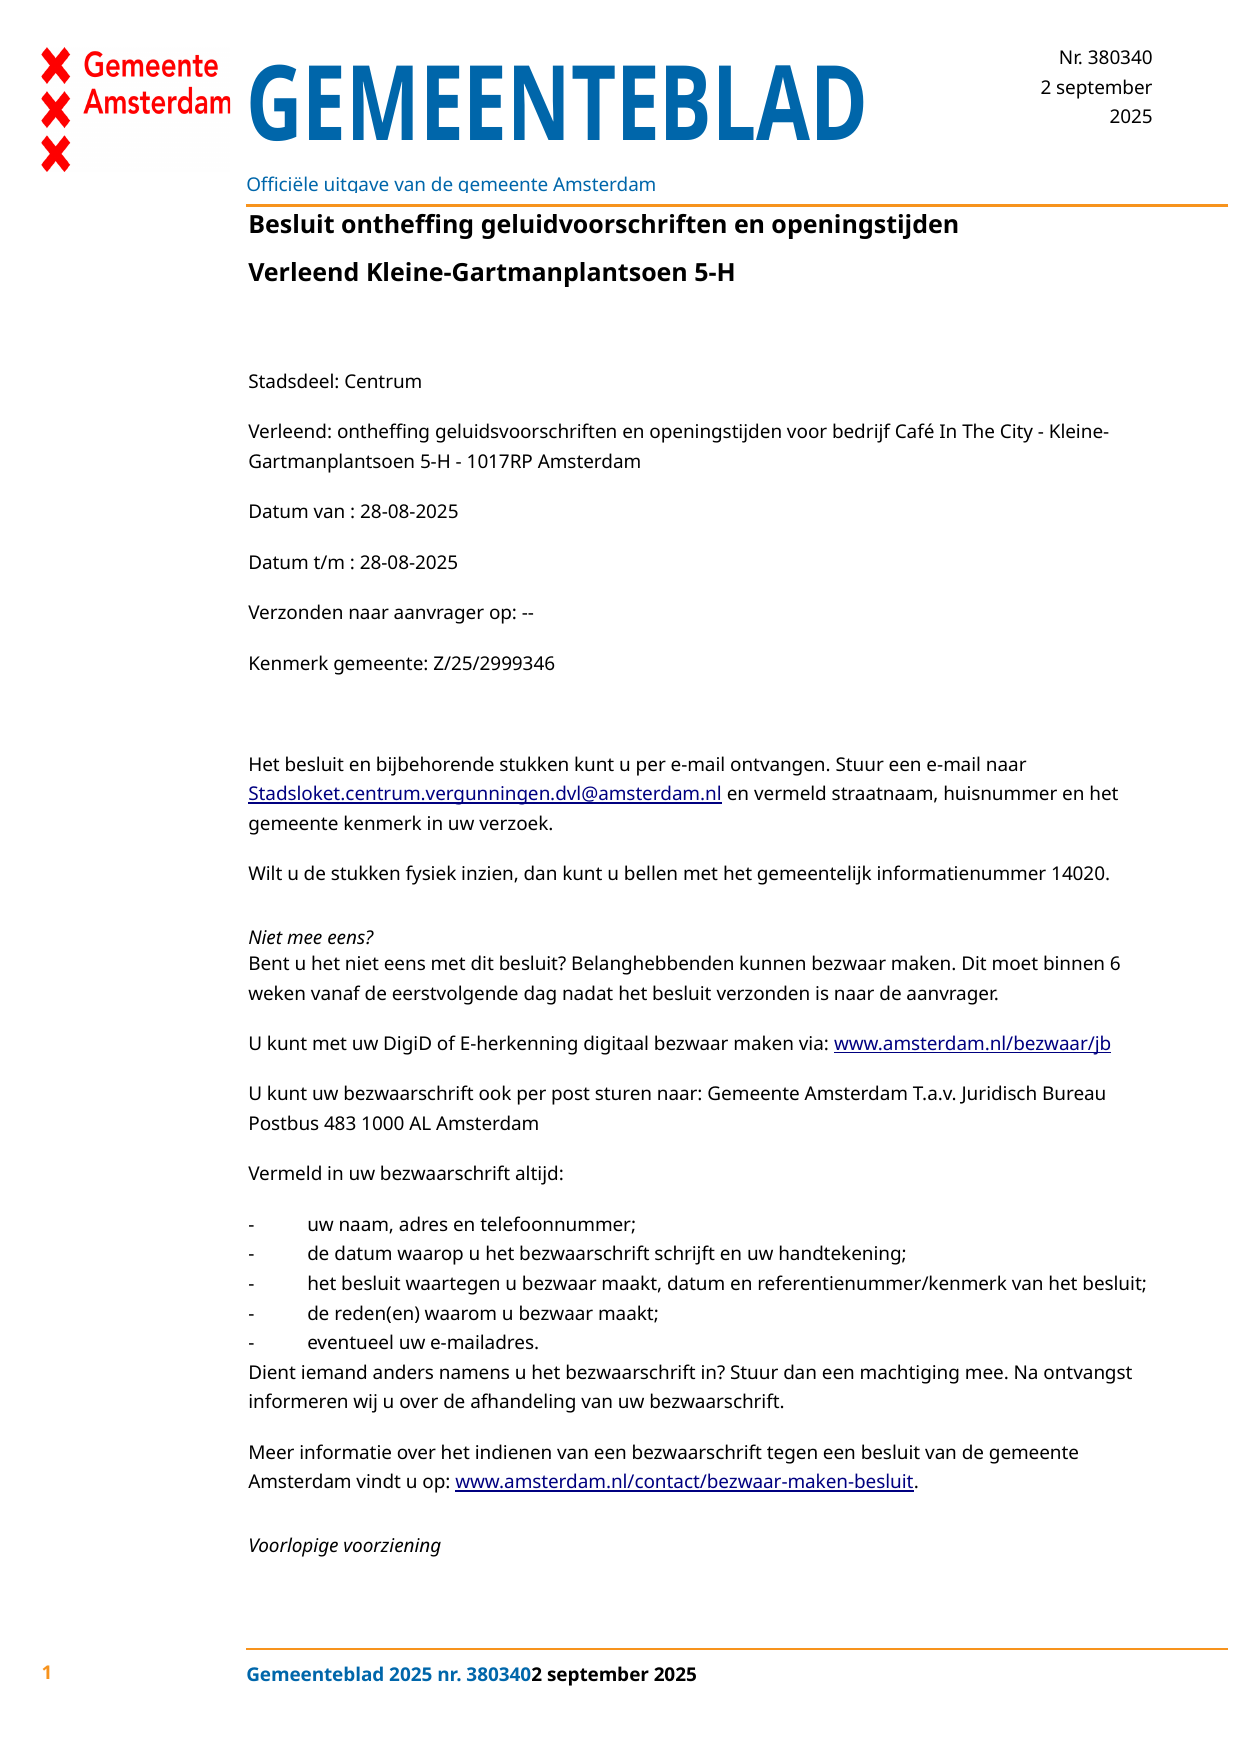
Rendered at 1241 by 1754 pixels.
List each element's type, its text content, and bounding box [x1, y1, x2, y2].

list de datum waarop u het bezwaarschrift schrijft en uw handtekening; [248, 1241, 1152, 1266]
text U kunt met uw DigiD of E-herkenning digitaal bezwaar maken via: www.amsterdam.nl/bezwaar/jb [248, 1030, 1152, 1056]
text Stadsdeel: Centrum [248, 368, 1152, 394]
text Verzonden naar aanvrager op: -- [248, 599, 1152, 625]
text Meer informatie over het indienen van een bezwaarschrift tegen een besluit van de gemeente Amsterdam vindt u op: www.amsterdam.nl/contact/bezwaar-maken-besluit. [248, 1439, 1152, 1494]
text U kunt uw bezwaarschrift ook per post sturen naar: Gemeente Amsterdam T.a.v. Juridisch Bureau Postbus 483 1000 AL Amsterdam [248, 1081, 1152, 1136]
text Verleend: ontheffing geluidsvoorschriften en openingstijden voor bedrijf Café In The City - Kleine-Gartmanplantsoen 5-H - 1017RP Amsterdam [248, 419, 1152, 474]
list de reden(en) waarom u bezwaar maakt; [248, 1300, 1152, 1325]
list eventueel uw e-mailadres. [248, 1329, 1152, 1355]
text Kenmerk gemeente: Z/25/2999346 [248, 650, 1152, 676]
text Datum t/m : 28-08-2025 [248, 549, 1152, 575]
text Wilt u de stukken fysiek inzien, dan kunt u bellen met het gemeentelijk informatienummer 14020. [248, 860, 1152, 886]
list uw naam, adres en telefoonnummer; [248, 1211, 1152, 1237]
text Besluit ontheffing geluidvoorschriften en openingstijden Verleend Kleine-Gartmanplantsoen 5-H [248, 207, 1152, 288]
text Het besluit en bijbehorende stukken kunt u per e-mail ontvangen. Stuur een e-mail naar Stadsloket.centrum.vergunningen.dvl@amsterdam.nl en vermeld straatnaam, huisnummer en het gemeente kenmerk in uw verzoek. [248, 751, 1152, 836]
list het besluit waartegen u bezwaar maakt, datum en referentienummer/kenmerk van het besluit; [248, 1270, 1152, 1296]
text Datum van : 28-08-2025 [248, 499, 1152, 524]
text Niet mee eens? [248, 924, 1152, 950]
text Dient iemand anders namens u het bezwaarschrift in? Stuur dan een machtiging mee. Na ontvangst informeren wij u over de afhandeling van uw bezwaarschrift. [248, 1359, 1152, 1414]
picture [41, 47, 231, 172]
text Vermeld in uw bezwaarschrift altijd: [248, 1161, 1152, 1186]
text Voorlopige voorziening [248, 1532, 1152, 1558]
text Bent u het niet eens met dit besluit? Belanghebbenden kunnen bezwaar maken. Dit moet binnen 6 weken vanaf de eerstvolgende dag nadat het besluit verzonden is naar de aanvrager. [248, 950, 1152, 1005]
